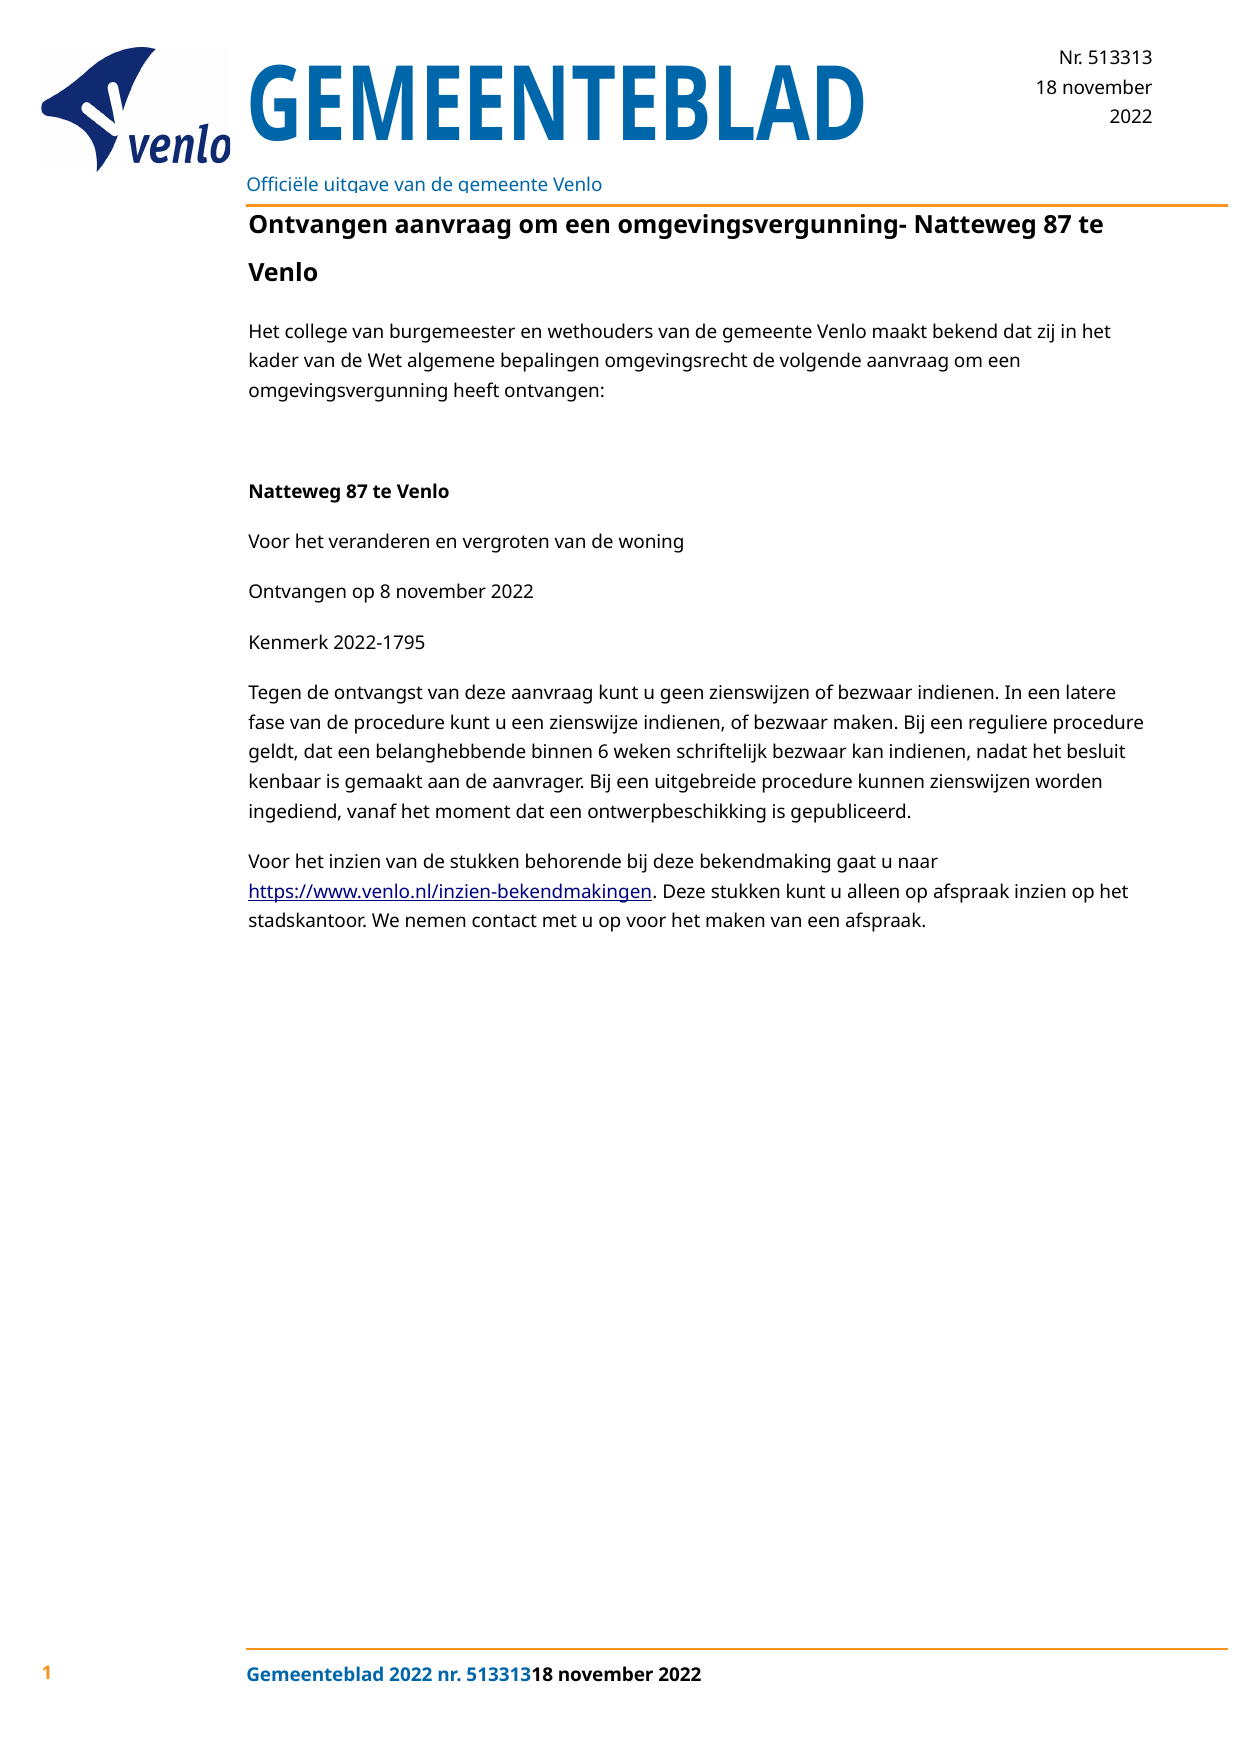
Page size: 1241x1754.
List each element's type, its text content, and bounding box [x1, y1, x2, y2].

text Tegen de ontvangst van deze aanvraag kunt u geen zienswijzen of bezwaar indienen. In een latere fase van de procedure kunt u een zienswijze indienen, of bezwaar maken. Bij een reguliere procedure geldt, dat een belanghebbende binnen 6 weken schriftelijk bezwaar kan indienen, nadat het besluit kenbaar is gemaakt aan de aanvrager. Bij een uitgebreide procedure kunnen zienswijzen worden ingediend, vanaf het moment dat een ontwerpbeschikking is gepubliceerd. [248, 679, 1152, 824]
text Het college van burgemeester en wethouders van de gemeente Venlo maakt bekend dat zij in het kader van de Wet algemene bepalingen omgevingsrecht de volgende aanvraag om een omgevingsvergunning heeft ontvangen: [248, 318, 1152, 403]
picture [41, 47, 231, 172]
text Voor het veranderen en vergroten van de woning [248, 528, 1152, 554]
text Ontvangen op 8 november 2022 [248, 579, 1152, 604]
text Ontvangen aanvraag om een omgevingsvergunning- Natteweg 87 te Venlo [248, 207, 1152, 288]
text Natteweg 87 te Venlo [248, 478, 1152, 504]
text Voor het inzien van de stukken behorende bij deze bekendmaking gaat u naar https://www.venlo.nl/inzien-bekendmakingen. Deze stukken kunt u alleen op afspraak inzien op het stadskantoor. We nemen contact met u op voor het maken van een afspraak. [248, 848, 1152, 933]
text Kenmerk 2022-1795 [248, 629, 1152, 655]
